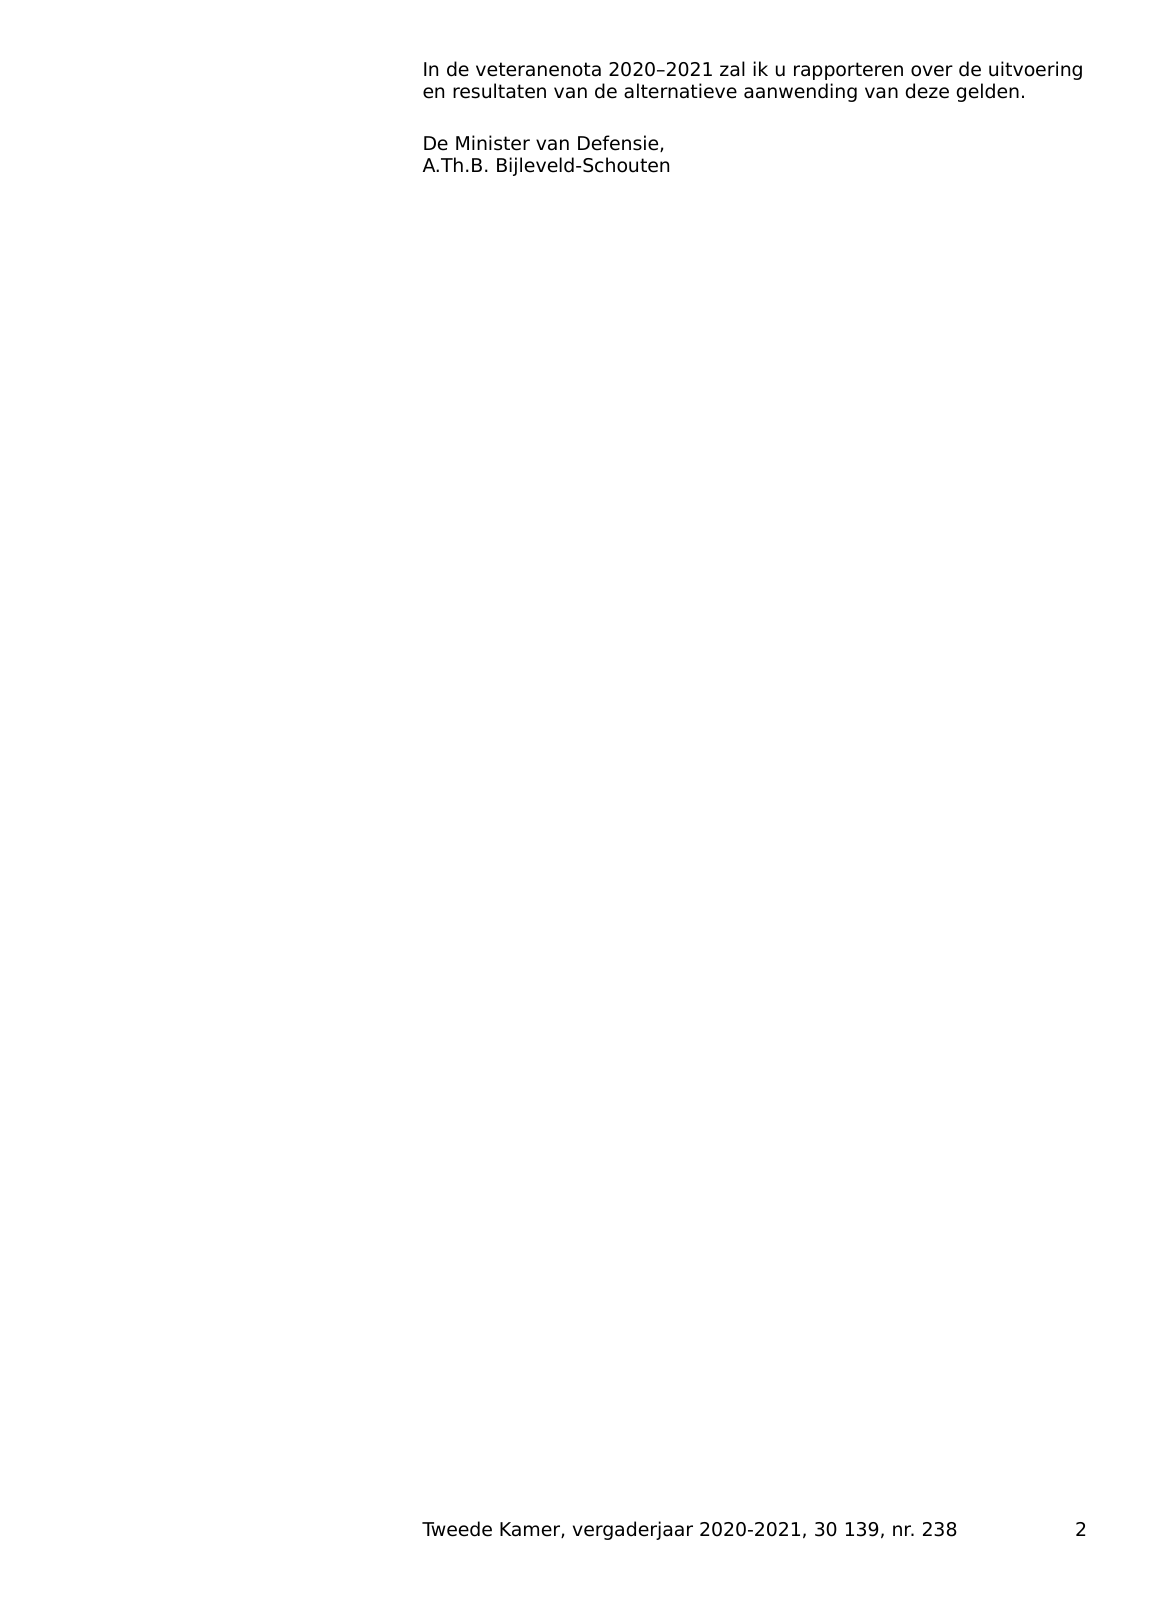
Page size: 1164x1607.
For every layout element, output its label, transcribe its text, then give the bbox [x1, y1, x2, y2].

text In de veteranenota 2020–2021 zal ik u rapporteren over de uitvoering en resultaten van de alternatieve aanwending van deze gelden. [422, 59, 1087, 103]
text De Minister van Defensie, A.Th.B. Bijleveld-Schouten [422, 133, 1087, 177]
